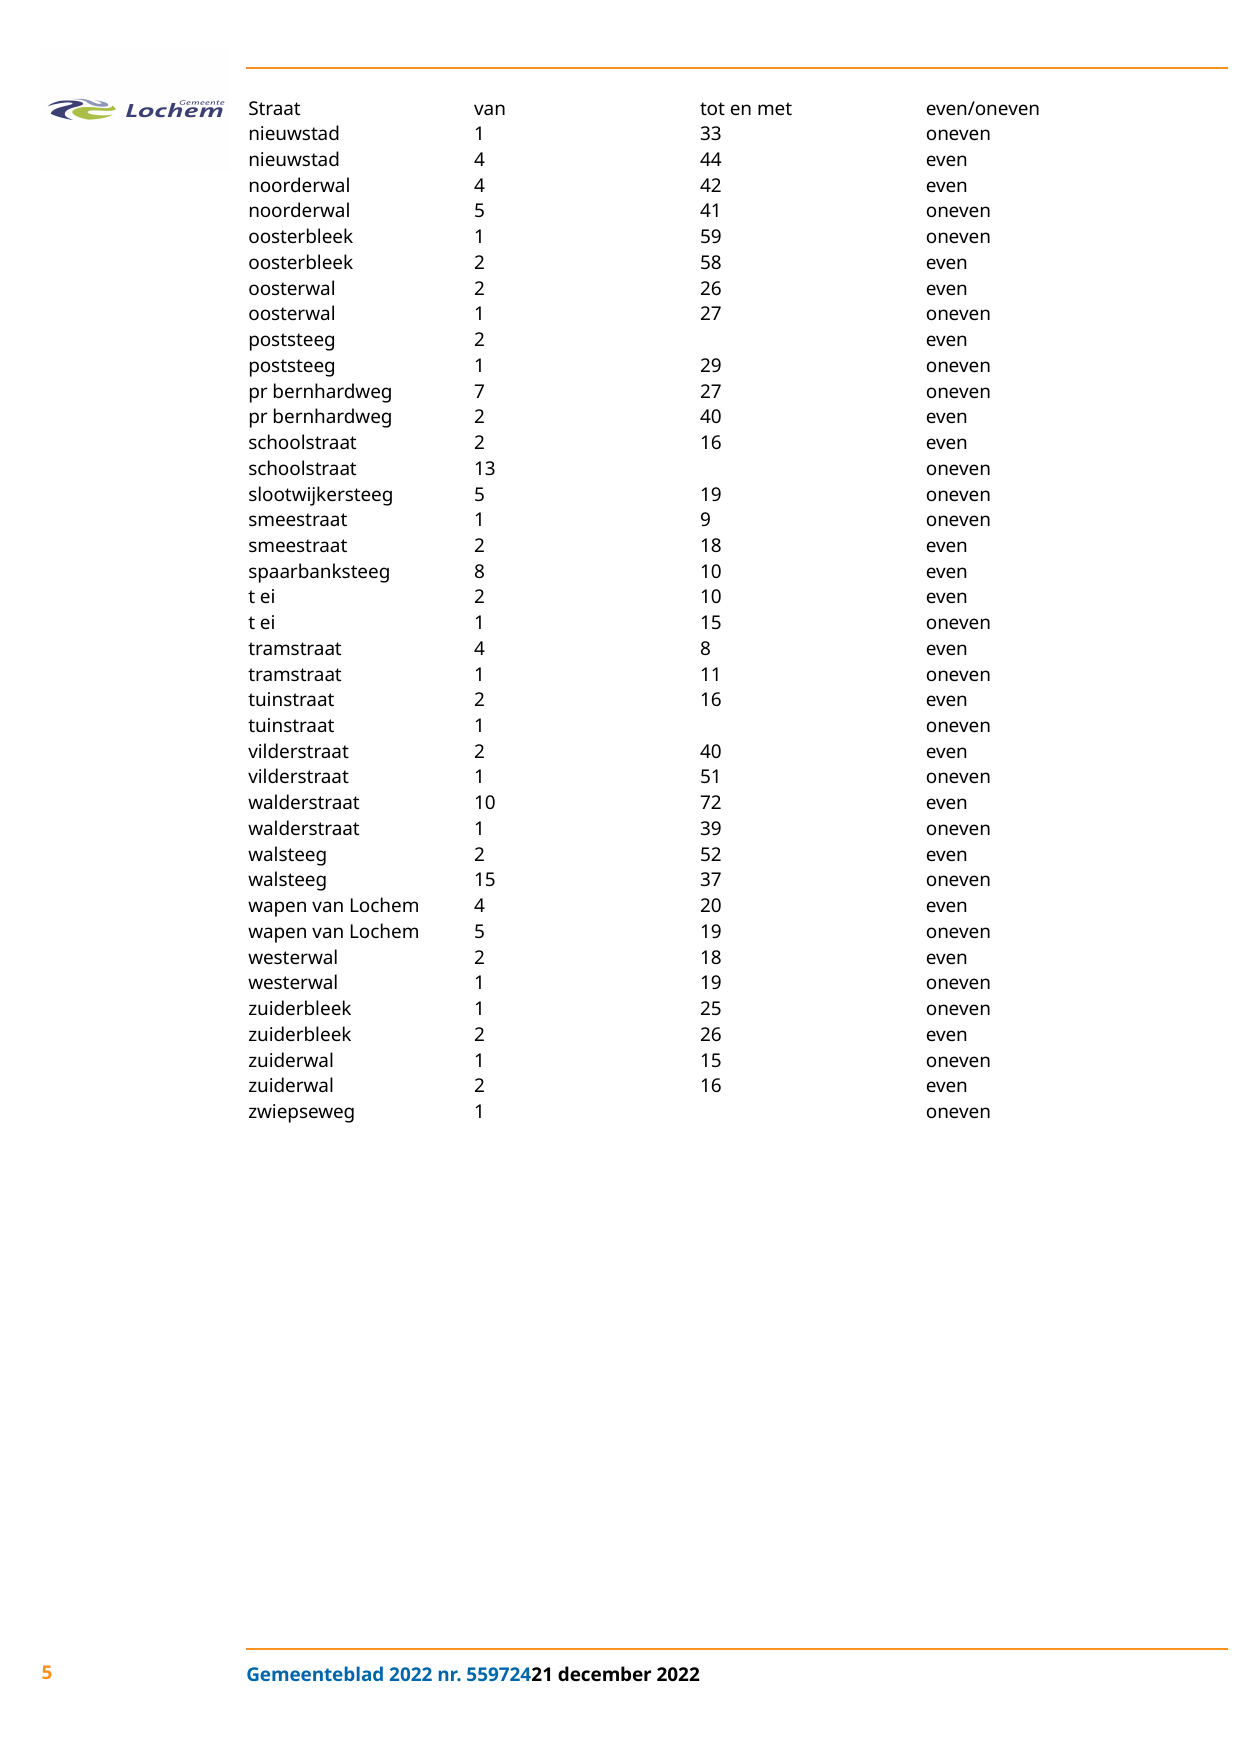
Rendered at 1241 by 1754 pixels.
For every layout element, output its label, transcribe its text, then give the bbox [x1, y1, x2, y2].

table_cell westerwal [248, 944, 474, 969]
table_cell t ei [248, 584, 474, 609]
table_cell oneven [926, 455, 1152, 481]
table_cell even [926, 532, 1152, 558]
table_cell 25 [700, 995, 926, 1021]
table_cell even [926, 172, 1152, 198]
table_cell oosterwal [248, 301, 474, 326]
table_cell 72 [700, 790, 926, 815]
table_cell noorderwal [248, 172, 474, 198]
table_cell wapen van Lochem [248, 918, 474, 944]
table_cell 1 [474, 609, 700, 635]
table_cell 4 [474, 146, 700, 172]
table_cell 4 [474, 893, 700, 918]
table_cell westerwal [248, 970, 474, 995]
table_cell 1 [474, 506, 700, 532]
table_cell tramstraat [248, 661, 474, 687]
table_cell 1 [474, 815, 700, 841]
table_cell 37 [700, 867, 926, 892]
table_cell even [926, 738, 1152, 764]
table_cell oneven [926, 764, 1152, 789]
table_cell 2 [474, 584, 700, 609]
table_cell 7 [474, 378, 700, 403]
table_cell even [926, 404, 1152, 429]
table_cell tramstraat [248, 635, 474, 661]
table_cell 51 [700, 764, 926, 789]
table_cell 1 [474, 1047, 700, 1072]
table_cell smeestraat [248, 532, 474, 558]
table_cell 1 [474, 970, 700, 995]
table_cell oneven [926, 506, 1152, 532]
table_cell 10 [700, 584, 926, 609]
table_cell 11 [700, 661, 926, 687]
table_cell zwiepseweg [248, 1098, 474, 1124]
table_cell 19 [700, 481, 926, 506]
table_cell even [926, 1021, 1152, 1047]
table_cell 27 [700, 301, 926, 326]
table_cell zuiderwal [248, 1047, 474, 1072]
table_cell 2 [474, 738, 700, 764]
table_cell oneven [926, 481, 1152, 506]
table_cell 16 [700, 1073, 926, 1098]
table_cell even [926, 944, 1152, 969]
table_cell even [926, 429, 1152, 455]
table_cell slootwijkersteeg [248, 481, 474, 506]
table_cell oneven [926, 198, 1152, 223]
table_cell even [926, 275, 1152, 301]
table_cell even [926, 249, 1152, 275]
table_cell 2 [474, 326, 700, 352]
table_cell 18 [700, 944, 926, 969]
table_cell [700, 1098, 926, 1124]
table_cell oneven [926, 378, 1152, 403]
table_cell 15 [474, 867, 700, 892]
table_cell 41 [700, 198, 926, 223]
table_cell 52 [700, 841, 926, 867]
table_cell oosterbleek [248, 224, 474, 249]
table_header even/oneven [926, 95, 1152, 121]
table_cell even [926, 146, 1152, 172]
table_cell 19 [700, 918, 926, 944]
table_cell oneven [926, 995, 1152, 1021]
table_cell oneven [926, 301, 1152, 326]
table_cell 2 [474, 249, 700, 275]
table_header van [474, 95, 700, 121]
table_cell oneven [926, 970, 1152, 995]
table_cell 1 [474, 764, 700, 789]
table_cell 2 [474, 1021, 700, 1047]
table_cell 8 [474, 558, 700, 584]
table_cell 9 [700, 506, 926, 532]
table_cell 2 [474, 841, 700, 867]
table_cell 26 [700, 1021, 926, 1047]
table_cell 2 [474, 944, 700, 969]
table_cell oneven [926, 712, 1152, 738]
table_cell spaarbanksteeg [248, 558, 474, 584]
table_cell 16 [700, 429, 926, 455]
table_cell 1 [474, 1098, 700, 1124]
table_cell 5 [474, 918, 700, 944]
table_cell even [926, 841, 1152, 867]
table_cell 19 [700, 970, 926, 995]
table_cell 39 [700, 815, 926, 841]
table_cell 27 [700, 378, 926, 403]
table_cell 20 [700, 893, 926, 918]
table_cell oneven [926, 121, 1152, 146]
table_header tot en met [700, 95, 926, 121]
table_cell walsteeg [248, 867, 474, 892]
table_cell 18 [700, 532, 926, 558]
table_cell pr bernhardweg [248, 404, 474, 429]
table_cell 59 [700, 224, 926, 249]
table_cell 4 [474, 635, 700, 661]
table_cell 29 [700, 352, 926, 378]
table_cell even [926, 558, 1152, 584]
table_cell even [926, 326, 1152, 352]
table_cell [700, 712, 926, 738]
table_cell tuinstraat [248, 712, 474, 738]
table_cell walsteeg [248, 841, 474, 867]
table_cell pr bernhardweg [248, 378, 474, 403]
table_cell 15 [700, 609, 926, 635]
table_cell 13 [474, 455, 700, 481]
table_cell 2 [474, 404, 700, 429]
table_cell 1 [474, 121, 700, 146]
table_cell 58 [700, 249, 926, 275]
table_cell schoolstraat [248, 455, 474, 481]
table_header [248, 1157, 549, 1183]
table_cell smeestraat [248, 506, 474, 532]
table_cell even [926, 687, 1152, 712]
table_header Straat [248, 95, 474, 121]
table_cell 1 [474, 301, 700, 326]
table_cell 2 [474, 687, 700, 712]
table_cell oneven [926, 918, 1152, 944]
table_cell 15 [700, 1047, 926, 1072]
table_cell zuiderwal [248, 1073, 474, 1098]
table_cell 2 [474, 429, 700, 455]
table_cell 4 [474, 172, 700, 198]
table_cell 16 [700, 687, 926, 712]
table_cell oneven [926, 224, 1152, 249]
table_cell poststeeg [248, 326, 474, 352]
table_cell oneven [926, 867, 1152, 892]
table_cell 1 [474, 995, 700, 1021]
table_cell 1 [474, 661, 700, 687]
table_cell 2 [474, 275, 700, 301]
table_cell [700, 455, 926, 481]
table_cell schoolstraat [248, 429, 474, 455]
table_cell 10 [474, 790, 700, 815]
table_cell 5 [474, 198, 700, 223]
table_cell 40 [700, 404, 926, 429]
table_cell oneven [926, 609, 1152, 635]
table_cell zuiderbleek [248, 995, 474, 1021]
table_cell oneven [926, 661, 1152, 687]
table_cell oosterwal [248, 275, 474, 301]
table_cell even [926, 893, 1152, 918]
table_cell oosterbleek [248, 249, 474, 275]
table_cell 42 [700, 172, 926, 198]
table_cell 44 [700, 146, 926, 172]
table_cell 1 [474, 712, 700, 738]
table_cell 1 [474, 352, 700, 378]
table_cell 40 [700, 738, 926, 764]
table_cell poststeeg [248, 352, 474, 378]
table_cell even [926, 584, 1152, 609]
table_cell 10 [700, 558, 926, 584]
table_cell nieuwstad [248, 146, 474, 172]
table_cell wapen van Lochem [248, 893, 474, 918]
table_cell vilderstraat [248, 738, 474, 764]
table_cell 8 [700, 635, 926, 661]
table_cell t ei [248, 609, 474, 635]
table_cell 2 [474, 532, 700, 558]
table_cell vilderstraat [248, 764, 474, 789]
table_cell noorderwal [248, 198, 474, 223]
table_cell even [926, 790, 1152, 815]
table_cell [700, 326, 926, 352]
table_cell nieuwstad [248, 121, 474, 146]
table_cell 2 [474, 1073, 700, 1098]
table_cell tuinstraat [248, 687, 474, 712]
picture [41, 47, 231, 172]
table_cell 26 [700, 275, 926, 301]
table_cell even [926, 1073, 1152, 1098]
table_cell oneven [926, 1047, 1152, 1072]
table_cell 1 [474, 224, 700, 249]
table_cell 5 [474, 481, 700, 506]
table_cell walderstraat [248, 815, 474, 841]
table_cell oneven [926, 815, 1152, 841]
table_cell oneven [926, 352, 1152, 378]
table_cell even [926, 635, 1152, 661]
table_cell oneven [926, 1098, 1152, 1124]
table_cell zuiderbleek [248, 1021, 474, 1047]
table_cell 33 [700, 121, 926, 146]
table_cell walderstraat [248, 790, 474, 815]
